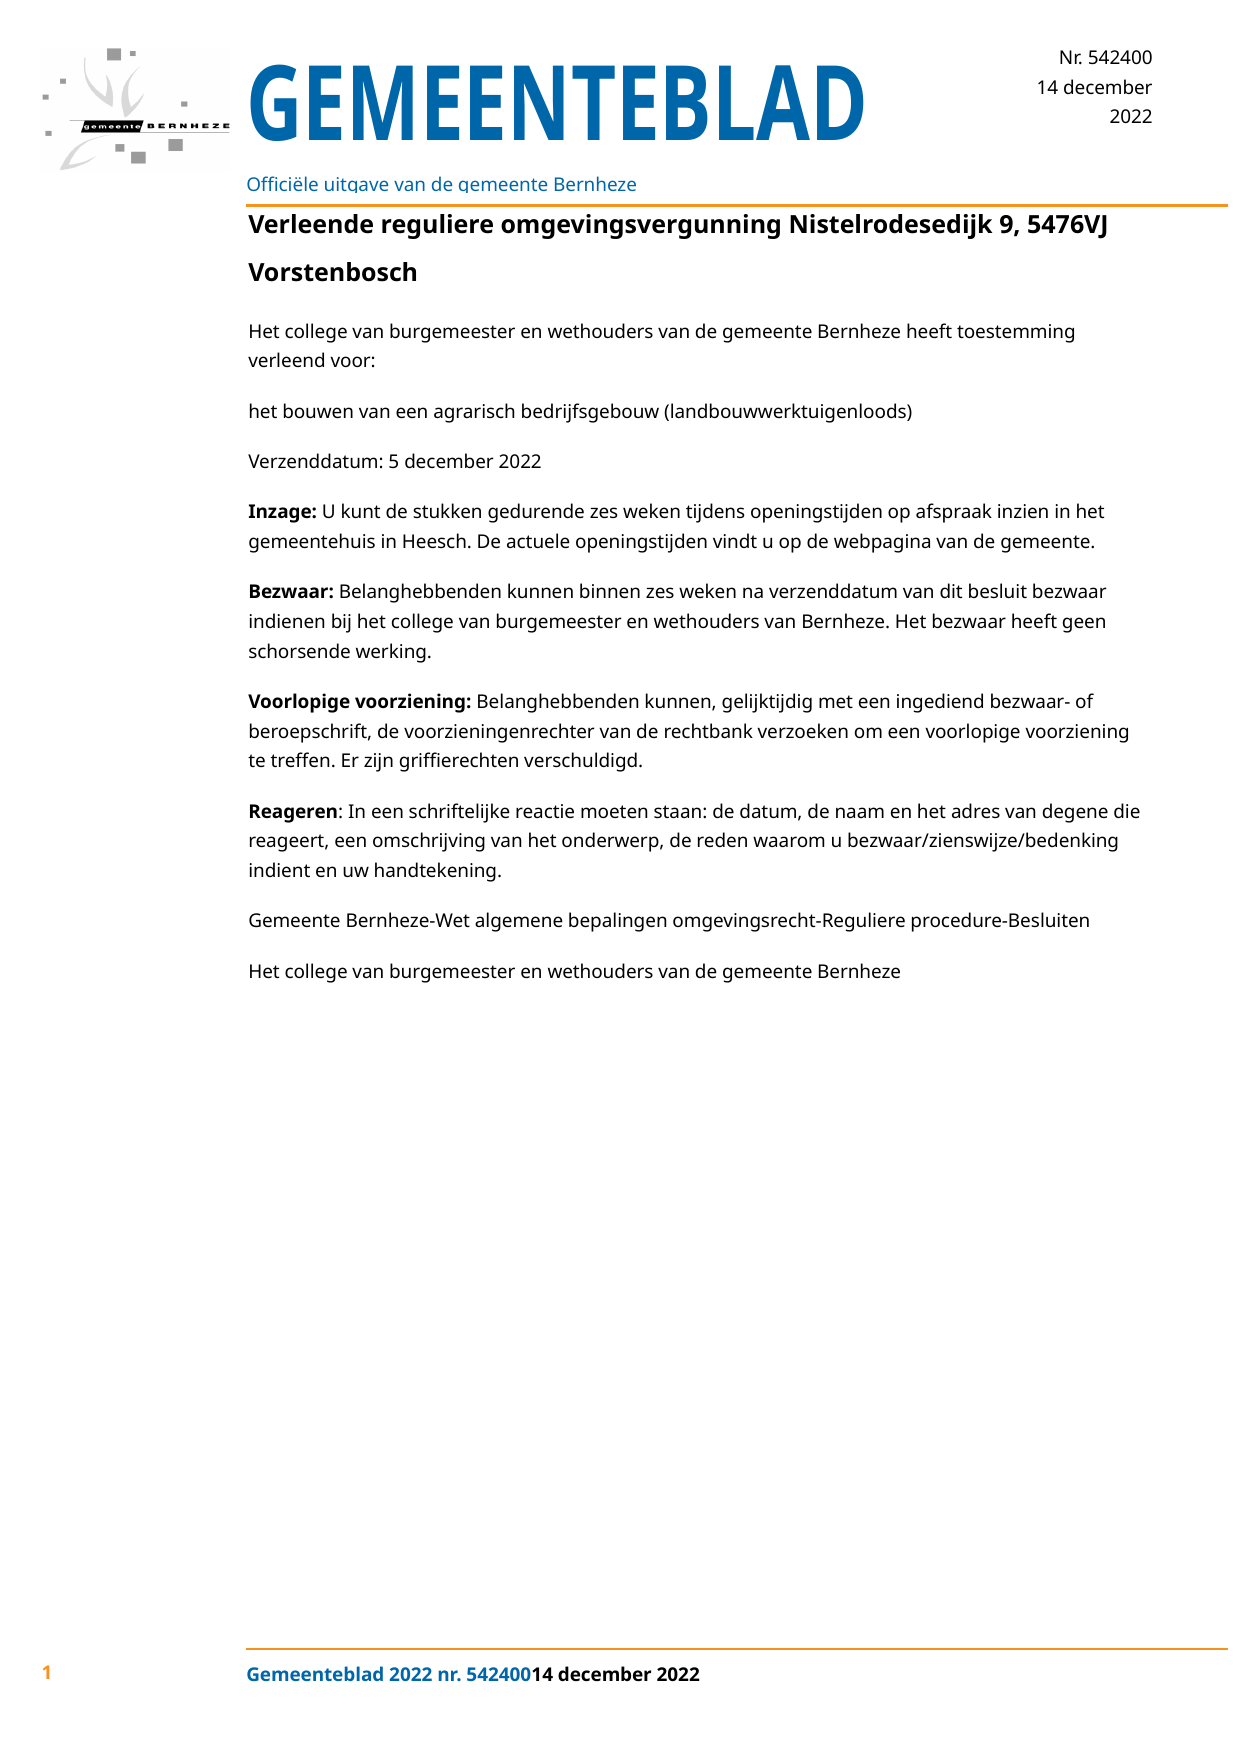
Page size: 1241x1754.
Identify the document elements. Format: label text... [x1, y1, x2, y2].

text Gemeente Bernheze-Wet algemene bepalingen omgevingsrecht-Reguliere procedure-Besluiten [248, 907, 1152, 933]
text Het college van burgemeester en wethouders van de gemeente Bernheze heeft toestemming verleend voor: [248, 318, 1152, 373]
picture [41, 47, 231, 172]
text Voorlopige voorziening: Belanghebbenden kunnen, gelijktijdig met een ingediend bezwaar- of beroepschrift, de voorzieningenrechter van de rechtbank verzoeken om een voorlopige voorziening te treffen. Er zijn griffierechten verschuldigd. [248, 688, 1152, 773]
text het bouwen van een agrarisch bedrijfsgebouw (landbouwwerktuigenloods) [248, 398, 1152, 424]
text Inzage: U kunt de stukken gedurende zes weken tijdens openingstijden op afspraak inzien in het gemeentehuis in Heesch. De actuele openingstijden vindt u op de webpagina van de gemeente. [248, 499, 1152, 554]
text Bezwaar: Belanghebbenden kunnen binnen zes weken na verzenddatum van dit besluit bezwaar indienen bij het college van burgemeester en wethouders van Bernheze. Het bezwaar heeft geen schorsende werking. [248, 579, 1152, 664]
text Reageren: In een schriftelijke reactie moeten staan: de datum, de naam en het adres van degene die reageert, een omschrijving van het onderwerp, de reden waarom u bezwaar/zienswijze/bedenking indient en uw handtekening. [248, 798, 1152, 883]
text Verzenddatum: 5 december 2022 [248, 448, 1152, 474]
text Verleende reguliere omgevingsvergunning Nistelrodesedijk 9, 5476VJ Vorstenbosch [248, 207, 1152, 288]
text Het college van burgemeester en wethouders van de gemeente Bernheze [248, 958, 1152, 984]
